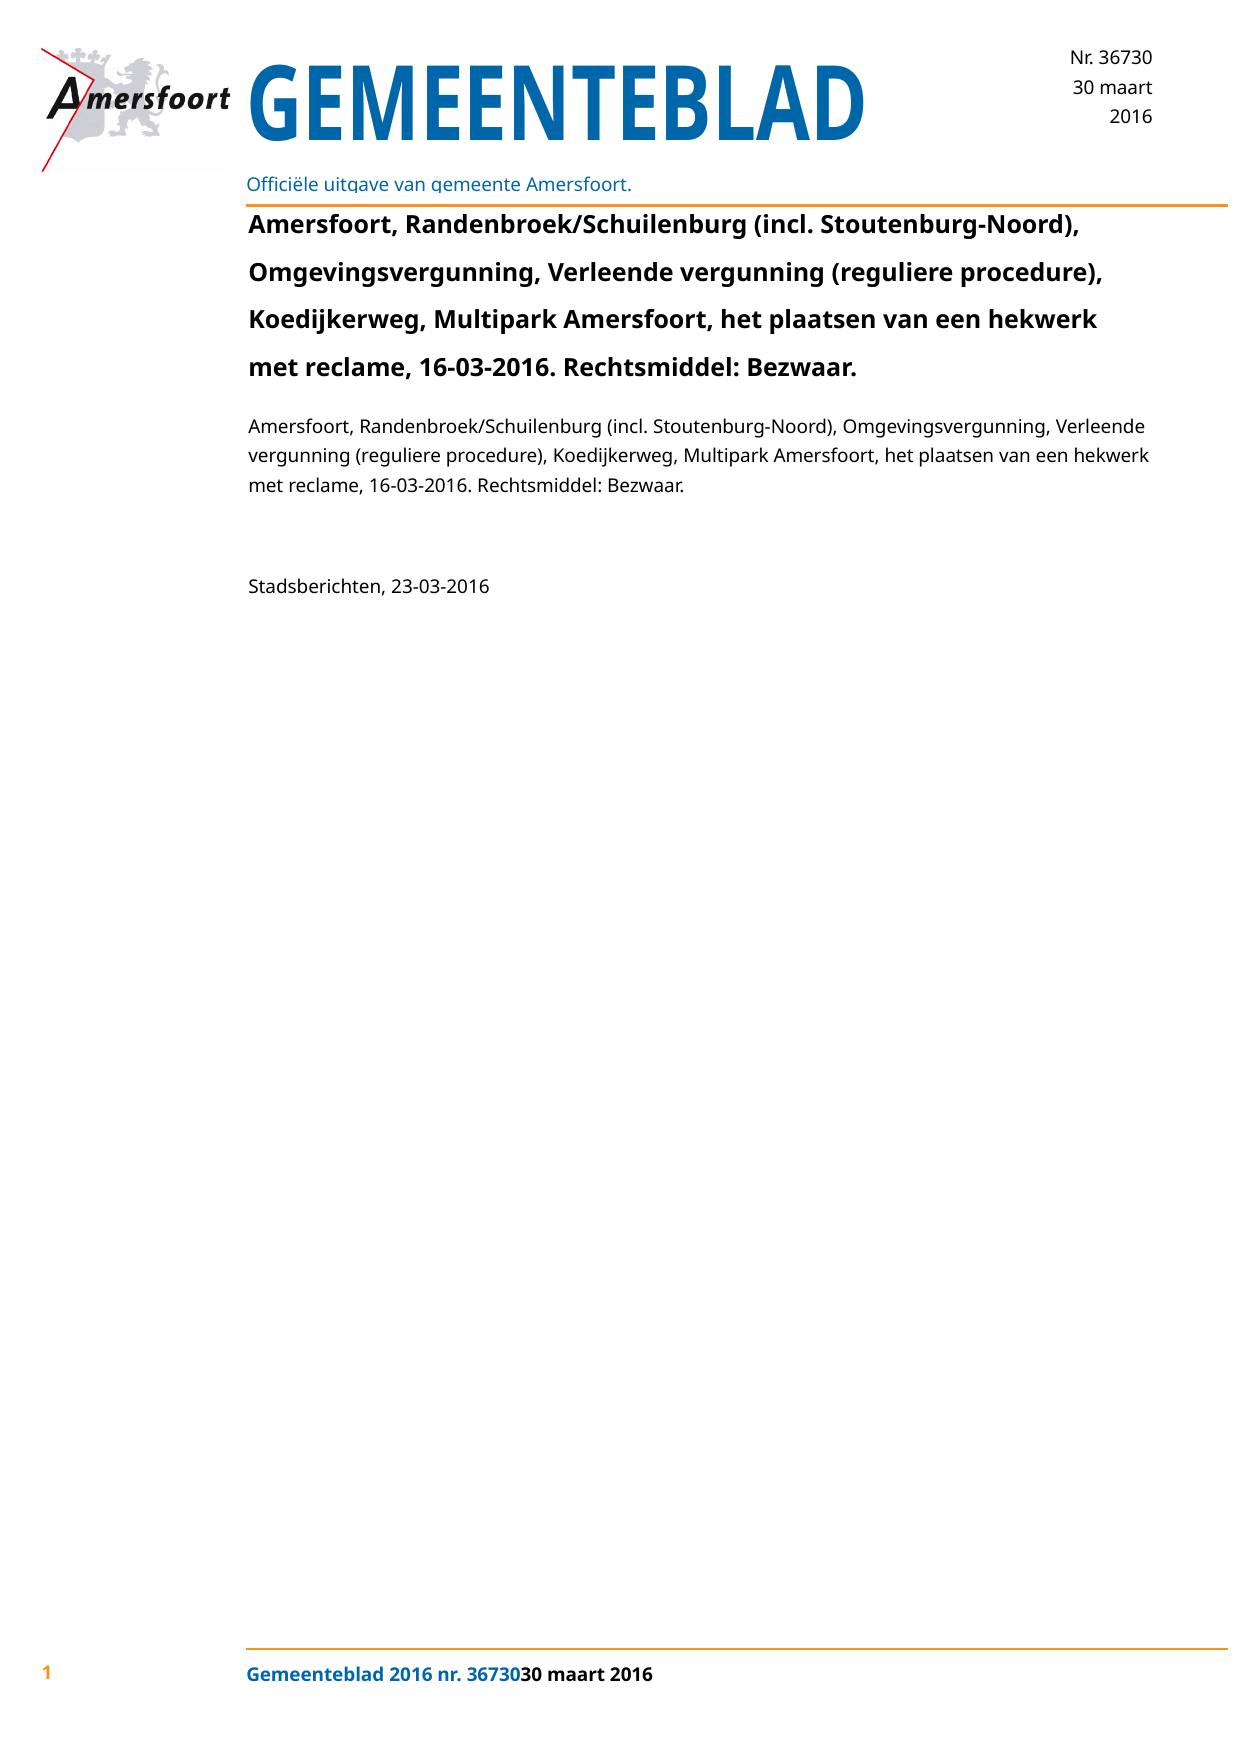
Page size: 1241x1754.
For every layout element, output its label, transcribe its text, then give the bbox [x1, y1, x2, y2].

text Amersfoort, Randenbroek/Schuilenburg (incl. Stoutenburg-Noord), Omgevingsvergunning, Verleende vergunning (reguliere procedure), Koedijkerweg, Multipark Amersfoort, het plaatsen van een hekwerk met reclame, 16-03-2016. Rechtsmiddel: Bezwaar. [248, 413, 1152, 498]
picture [41, 47, 231, 172]
text Amersfoort, Randenbroek/Schuilenburg (incl. Stoutenburg-Noord), Omgevingsvergunning, Verleende vergunning (reguliere procedure), Koedijkerweg, Multipark Amersfoort, het plaatsen van een hekwerk met reclame, 16-03-2016. Rechtsmiddel: Bezwaar. [248, 207, 1152, 384]
text Stadsberichten, 23-03-2016 [248, 573, 1152, 599]
